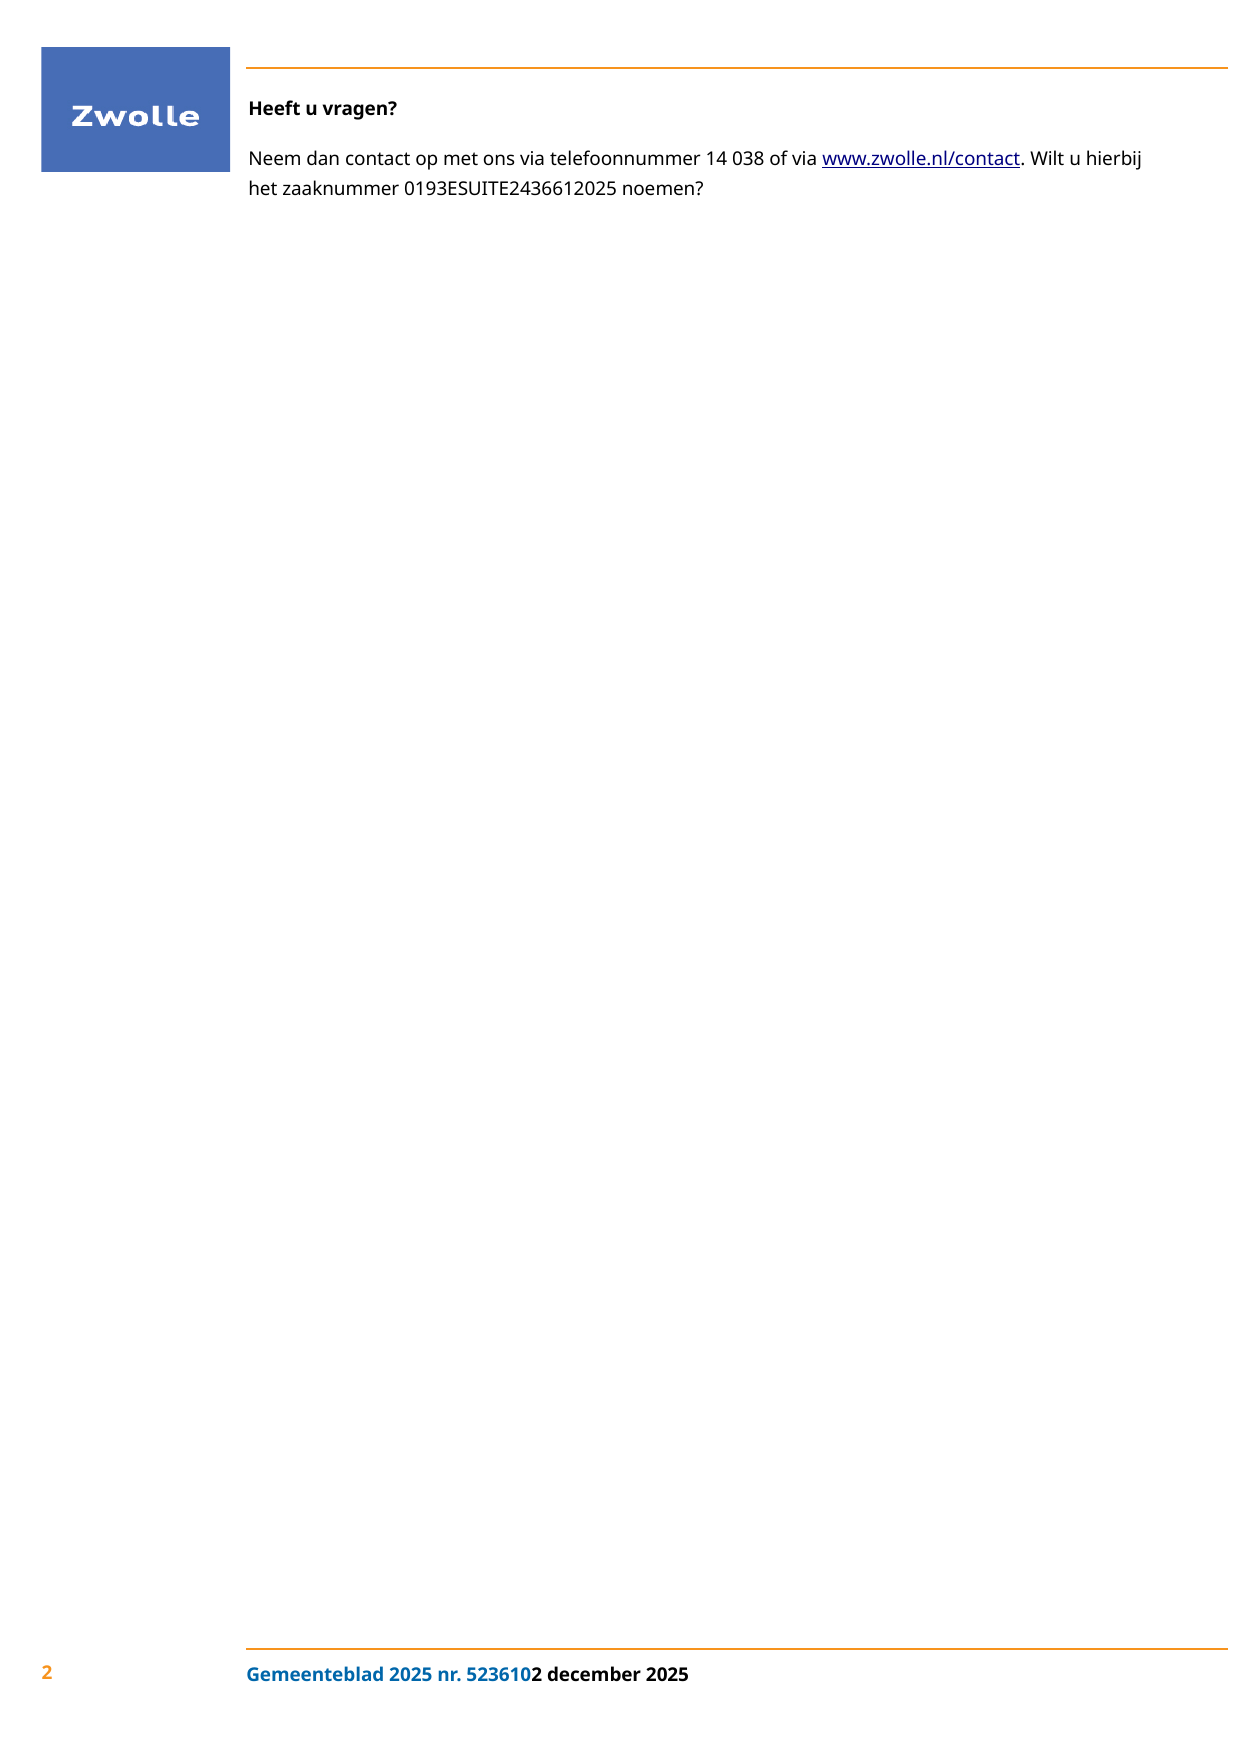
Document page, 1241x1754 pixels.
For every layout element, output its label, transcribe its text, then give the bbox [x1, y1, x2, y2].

picture [41, 47, 231, 172]
text Neem dan contact op met ons via telefoonnummer 14 038 of via www.zwolle.nl/contact. Wilt u hierbij het zaaknummer 0193ESUITE2436612025 noemen? [248, 145, 1152, 201]
text Heeft u vragen? [248, 95, 1152, 121]
